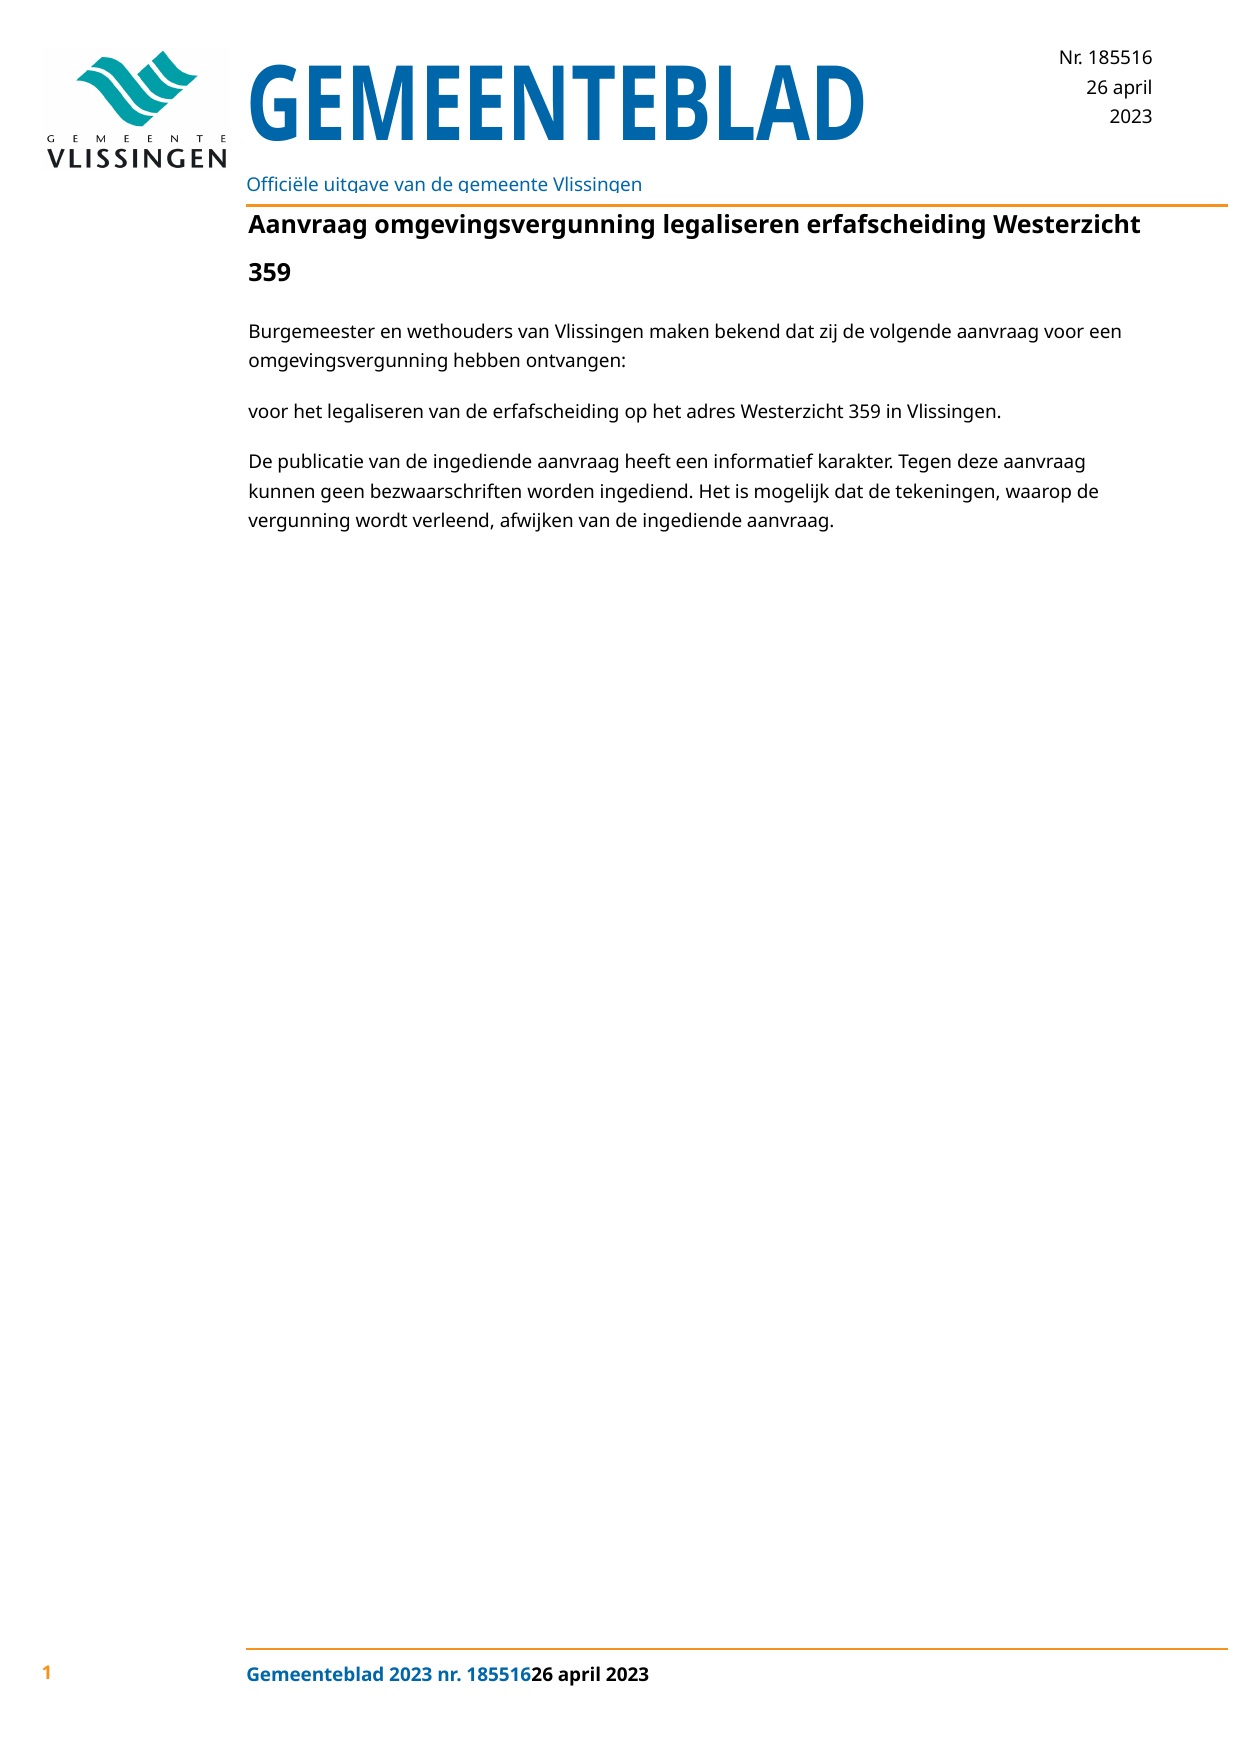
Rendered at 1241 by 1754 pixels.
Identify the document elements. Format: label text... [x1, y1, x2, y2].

text Burgemeester en wethouders van Vlissingen maken bekend dat zij de volgende aanvraag voor een omgevingsvergunning hebben ontvangen: [248, 318, 1152, 373]
text voor het legaliseren van de erfafscheiding op het adres Westerzicht 359 in Vlissingen. [248, 398, 1152, 424]
text De publicatie van de ingediende aanvraag heeft een informatief karakter. Tegen deze aanvraag kunnen geen bezwaarschriften worden ingediend. Het is mogelijk dat de tekeningen, waarop de vergunning wordt verleend, afwijken van de ingediende aanvraag. [248, 448, 1152, 533]
picture [41, 47, 231, 172]
text Aanvraag omgevingsvergunning legaliseren erfafscheiding Westerzicht 359 [248, 207, 1152, 288]
